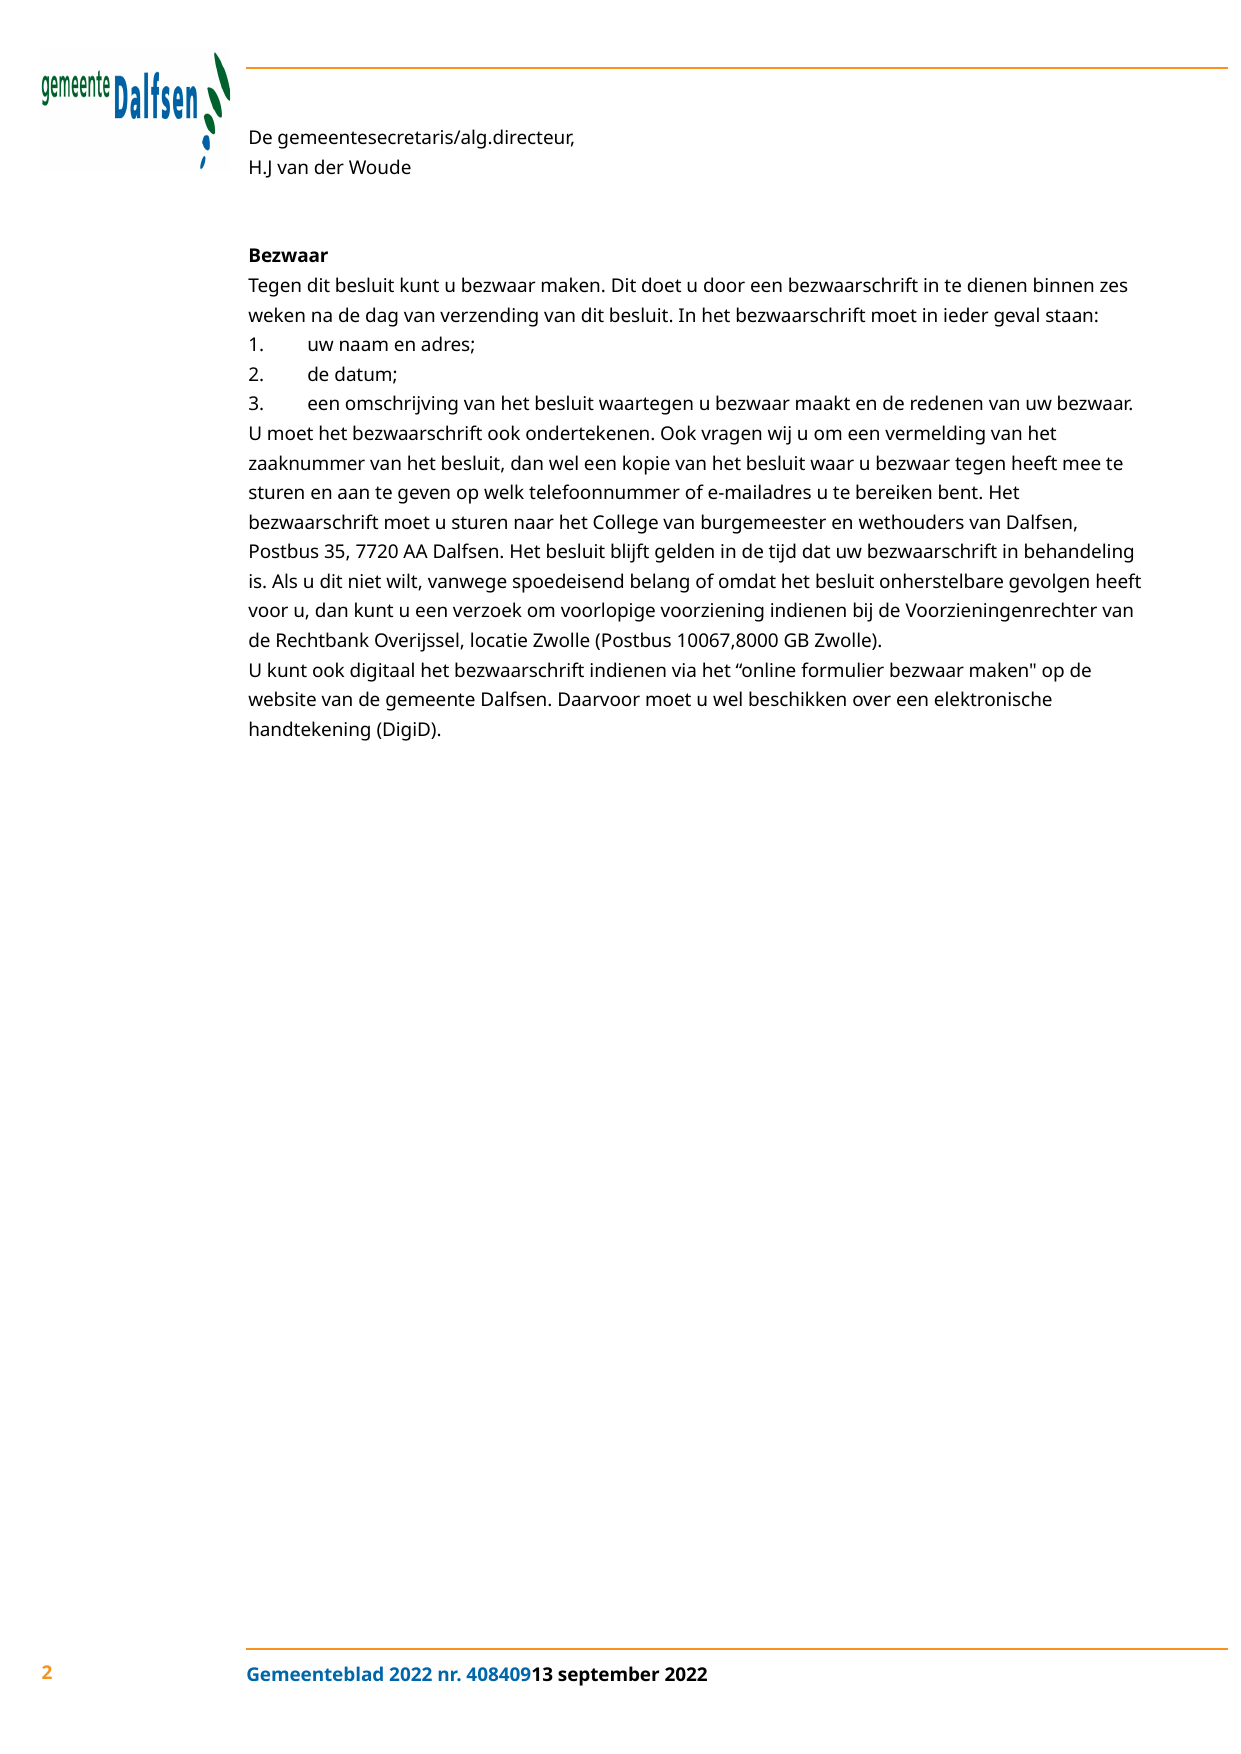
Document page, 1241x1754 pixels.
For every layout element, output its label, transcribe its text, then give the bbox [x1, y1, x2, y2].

text Tegen dit besluit kunt u bezwaar maken. Dit doet u door een bezwaarschrift in te dienen binnen zes weken na de dag van verzending van dit besluit. In het bezwaarschrift moet in ieder geval staan: [248, 272, 1152, 328]
picture [41, 47, 231, 172]
text U kunt ook digitaal het bezwaarschrift indienen via het “online formulier bezwaar maken" op de website van de gemeente Dalfsen. Daarvoor moet u wel beschikken over een elektronische handtekening (DigiD). [248, 657, 1152, 742]
list uw naam en adres; [248, 331, 1152, 357]
list een omschrijving van het besluit waartegen u bezwaar maakt en de redenen van uw bezwaar. [248, 391, 1152, 416]
list de datum; [248, 361, 1152, 387]
text Bezwaar [248, 243, 1152, 268]
text H.J van der Woude [248, 154, 1152, 180]
text U moet het bezwaarschrift ook ondertekenen. Ook vragen wij u om een vermelding van het zaaknummer van het besluit, dan wel een kopie van het besluit waar u bezwaar tegen heeft mee te sturen en aan te geven op welk telefoonnummer of e-mailadres u te bereiken bent. Het bezwaarschrift moet u sturen naar het College van burgemeester en wethouders van Dalfsen, Postbus 35, 7720 AA Dalfsen. Het besluit blijft gelden in de tijd dat uw bezwaarschrift in behandeling is. Als u dit niet wilt, vanwege spoedeisend belang of omdat het besluit onherstelbare gevolgen heeft voor u, dan kunt u een verzoek om voorlopige voorziening indienen bij de Voorzieningenrechter van de Rechtbank Overijssel, locatie Zwolle (Postbus 10067,8000 GB Zwolle). [248, 420, 1152, 653]
text De gemeentesecretaris/alg.directeur, [248, 124, 1152, 150]
